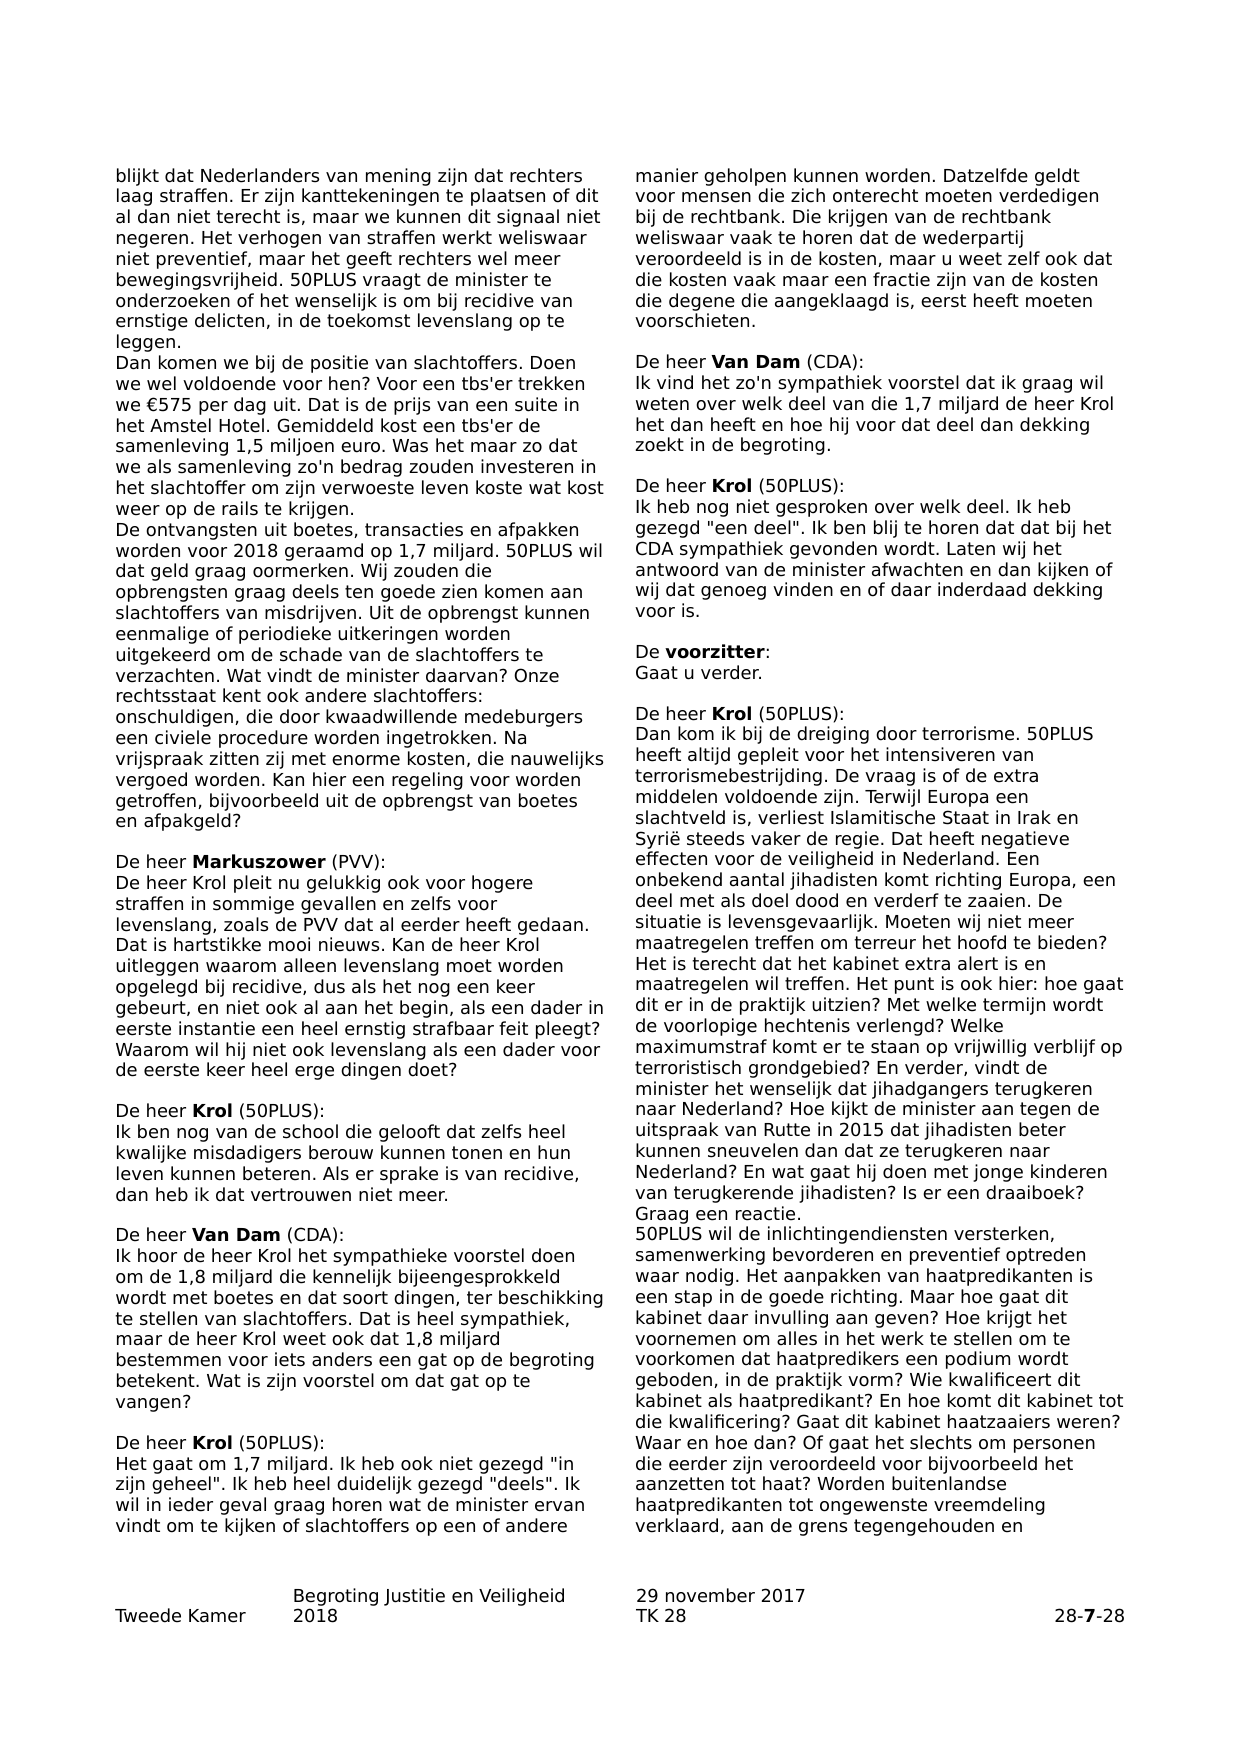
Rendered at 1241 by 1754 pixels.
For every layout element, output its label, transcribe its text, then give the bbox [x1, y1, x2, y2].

text De ontvangsten uit boetes, transacties en afpakken worden voor 2018 geraamd op 1,7 miljard. 50PLUS wil dat geld graag oormerken. Wij zouden die opbrengsten graag deels ten goede zien komen aan slachtoffers van misdrijven. Uit de opbrengst kunnen eenmalige of periodieke uitkeringen worden uitgekeerd om de schade van de slachtoffers te verzachten. Wat vindt de minister daarvan? Onze rechtsstaat kent ook andere slachtoffers: onschuldigen, die door kwaadwillende medeburgers een civiele procedure worden ingetrokken. Na vrijspraak zitten zij met enorme kosten, die nauwelijks vergoed worden. Kan hier een regeling voor worden getroffen, bijvoorbeeld uit de opbrengst van boetes en afpakgeld? [115, 519, 605, 832]
text De heer Krol (50PLUS): [115, 1101, 605, 1122]
text De heer Krol pleit nu gelukkig ook voor hogere straffen in sommige gevallen en zelfs voor levenslang, zoals de PVV dat al eerder heeft gedaan. Dat is hartstikke mooi nieuws. Kan de heer Krol uitleggen waarom alleen levenslang moet worden opgelegd bij recidive, dus als het nog een keer gebeurt, en niet ook al aan het begin, als een dader in eerste instantie een heel ernstig strafbaar feit pleegt? Waarom wil hij niet ook levenslang als een dader voor de eerste keer heel erge dingen doet? [115, 873, 605, 1081]
text Dan kom ik bij de dreiging door terrorisme. 50PLUS heeft altijd gepleit voor het intensiveren van terrorismebestrijding. De vraag is of de extra middelen voldoende zijn. Terwijl Europa een slachtveld is, verliest Islamitische Staat in Irak en Syrië steeds vaker de regie. Dat heeft negatieve effecten voor de veiligheid in Nederland. Een onbekend aantal jihadisten komt richting Europa, een deel met als doel dood en verderf te zaaien. De situatie is levensgevaarlijk. Moeten wij niet meer maatregelen treffen om terreur het hoofd te bieden? [635, 724, 1125, 953]
text Ik vind het zo'n sympathiek voorstel dat ik graag wil weten over welk deel van die 1,7 miljard de heer Krol het dan heeft en hoe hij voor dat deel dan dekking zoekt in de begroting. [635, 373, 1125, 456]
text Ik heb nog niet gesproken over welk deel. Ik heb gezegd "een deel". Ik ben blij te horen dat dat bij het CDA sympathiek gevonden wordt. Laten wij het antwoord van de minister afwachten en dan kijken of wij dat genoeg vinden en of daar inderdaad dekking voor is. [635, 497, 1125, 622]
text De heer Van Dam (CDA): [115, 1225, 605, 1246]
text De heer Krol (50PLUS): [635, 476, 1125, 497]
text Dan komen we bij de positie van slachtoffers. Doen we wel voldoende voor hen? Voor een tbs'er trekken we €575 per dag uit. Dat is de prijs van een suite in het Amstel Hotel. Gemiddeld kost een tbs'er de samenleving 1,5 miljoen euro. Was het maar zo dat we als samenleving zo'n bedrag zouden investeren in het slachtoffer om zijn verwoeste leven koste wat kost weer op de rails te krijgen. [115, 353, 605, 519]
text De heer Van Dam (CDA): [635, 352, 1125, 373]
text Ik ben nog van de school die gelooft dat zelfs heel kwalijke misdadigers berouw kunnen tonen en hun leven kunnen beteren. Als er sprake is van recidive, dan heb ik dat vertrouwen niet meer. [115, 1122, 605, 1205]
text De heer Krol (50PLUS): [635, 703, 1125, 724]
text 50PLUS wil de inlichtingendiensten versterken, samenwerking bevorderen en preventief optreden waar nodig. Het aanpakken van haatpredikanten is een stap in de goede richting. Maar hoe gaat dit kabinet daar invulling aan geven? Hoe krijgt het voornemen om alles in het werk te stellen om te voorkomen dat haatpredikers een podium wordt geboden, in de praktijk vorm? Wie kwalificeert dit kabinet als haatpredikant? En hoe komt dit kabinet tot die kwalificering? Gaat dit kabinet haatzaaiers weren? Waar en hoe dan? Of gaat het slechts om personen die eerder zijn veroordeeld voor bijvoorbeeld het aanzetten tot haat? Worden buitenlandse haatpredikanten tot ongewenste vreemdeling verklaard, aan de grens tegengehouden en [635, 1224, 1125, 1537]
text blijkt dat Nederlanders van mening zijn dat rechters laag straffen. Er zijn kanttekeningen te plaatsen of dit al dan niet terecht is, maar we kunnen dit signaal niet negeren. Het verhogen van straffen werkt weliswaar niet preventief, maar het geeft rechters wel meer bewegingsvrijheid. 50PLUS vraagt de minister te onderzoeken of het wenselijk is om bij recidive van ernstige delicten, in de toekomst levenslang op te leggen. [115, 165, 605, 353]
text Het is terecht dat het kabinet extra alert is en maatregelen wil treffen. Het punt is ook hier: hoe gaat dit er in de praktijk uitzien? Met welke termijn wordt de voorlopige hechtenis verlengd? Welke maximumstraf komt er te staan op vrijwillig verblijf op terroristisch grondgebied? En verder, vindt de minister het wenselijk dat jihadgangers terugkeren naar Nederland? Hoe kijkt de minister aan tegen de uitspraak van Rutte in 2015 dat jihadisten beter kunnen sneuvelen dan dat ze terugkeren naar Nederland? En wat gaat hij doen met jonge kinderen van terugkerende jihadisten? Is er een draaiboek? Graag een reactie. [635, 953, 1125, 1224]
text manier geholpen kunnen worden. Datzelfde geldt voor mensen die zich onterecht moeten verdedigen bij de rechtbank. Die krijgen van de rechtbank weliswaar vaak te horen dat de wederpartij veroordeeld is in de kosten, maar u weet zelf ook dat die kosten vaak maar een fractie zijn van de kosten die degene die aangeklaagd is, eerst heeft moeten voorschieten. [635, 165, 1125, 332]
text De heer Markuszower (PVV): [115, 852, 605, 873]
text Het gaat om 1,7 miljard. Ik heb ook niet gezegd "in zijn geheel". Ik heb heel duidelijk gezegd "deels". Ik wil in ieder geval graag horen wat de minister ervan vindt om te kijken of slachtoffers op een of andere [115, 1453, 605, 1537]
text Ik hoor de heer Krol het sympathieke voorstel doen om de 1,8 miljard die kennelijk bijeengesprokkeld wordt met boetes en dat soort dingen, ter beschikking te stellen van slachtoffers. Dat is heel sympathiek, maar de heer Krol weet ook dat 1,8 miljard bestemmen voor iets anders een gat op de begroting betekent. Wat is zijn voorstel om dat gat op te vangen? [115, 1246, 605, 1412]
text Gaat u verder. [635, 662, 1125, 683]
text De heer Krol (50PLUS): [115, 1432, 605, 1453]
text De voorzitter: [635, 642, 1125, 662]
